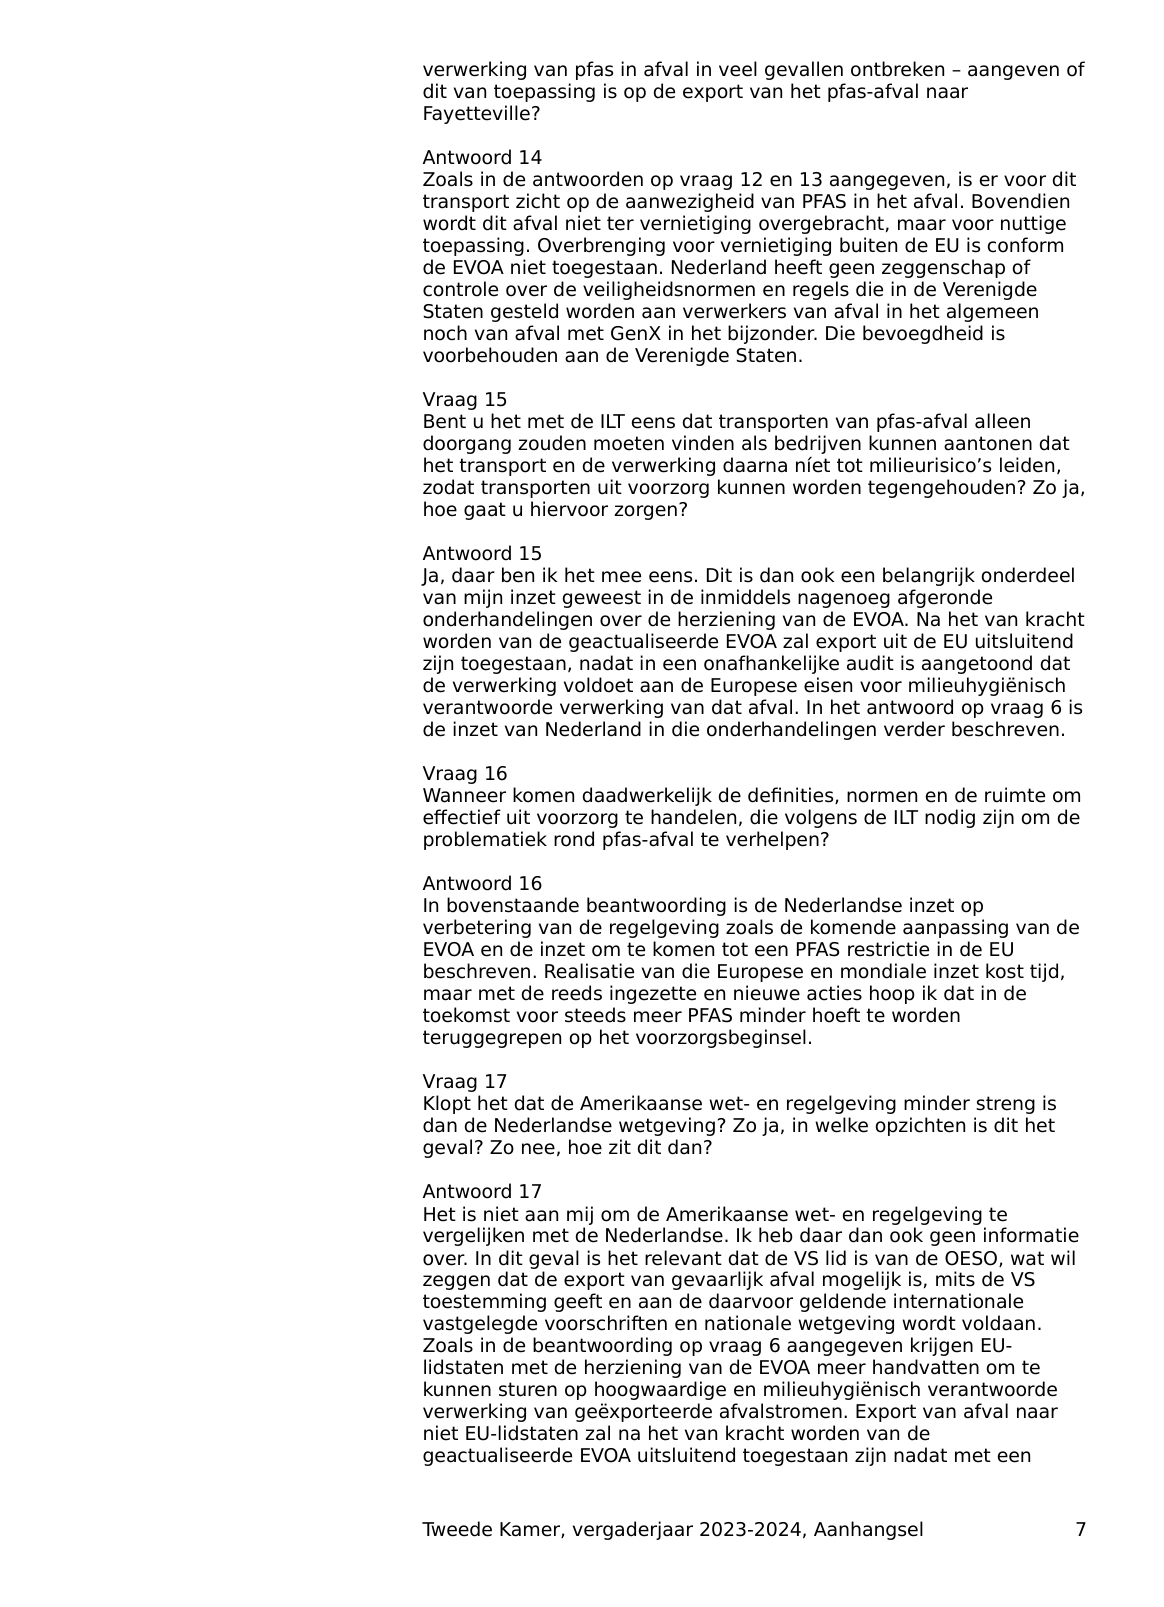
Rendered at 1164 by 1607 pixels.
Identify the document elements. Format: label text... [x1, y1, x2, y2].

text Vraag 16 [422, 763, 1087, 785]
text Antwoord 15 [422, 543, 1087, 565]
text Vraag 15 [422, 389, 1087, 411]
text Ja, daar ben ik het mee eens. Dit is dan ook een belangrijk onderdeel van mijn inzet geweest in de inmiddels nagenoeg afgeronde onderhandelingen over de herziening van de EVOA. Na het van kracht worden van de geactualiseerde EVOA zal export uit de EU uitsluitend zijn toegestaan, nadat in een onafhankelijke audit is aangetoond dat de verwerking voldoet aan de Europese eisen voor milieuhygiënisch verantwoorde verwerking van dat afval. In het antwoord op vraag 6 is de inzet van Nederland in die onderhandelingen verder beschreven. [422, 565, 1087, 741]
text Klopt het dat de Amerikaanse wet- en regelgeving minder streng is dan de Nederlandse wetgeving? Zo ja, in welke opzichten is dit het geval? Zo nee, hoe zit dit dan? [422, 1093, 1087, 1159]
text In bovenstaande beantwoording is de Nederlandse inzet op verbetering van de regelgeving zoals de komende aanpassing van de EVOA en de inzet om te komen tot een PFAS restrictie in de EU beschreven. Realisatie van die Europese en mondiale inzet kost tijd, maar met de reeds ingezette en nieuwe acties hoop ik dat in de toekomst voor steeds meer PFAS minder hoeft te worden teruggegrepen op het voorzorgsbeginsel. [422, 895, 1087, 1049]
text Zoals in de antwoorden op vraag 12 en 13 aangegeven, is er voor dit transport zicht op de aanwezigheid van PFAS in het afval. Bovendien wordt dit afval niet ter vernietiging overgebracht, maar voor nuttige toepassing. Overbrenging voor vernietiging buiten de EU is conform de EVOA niet toegestaan. Nederland heeft geen zeggenschap of controle over de veiligheidsnormen en regels die in de Verenigde Staten gesteld worden aan verwerkers van afval in het algemeen noch van afval met GenX in het bijzonder. Die bevoegdheid is voorbehouden aan de Verenigde Staten. [422, 169, 1087, 367]
text verwerking van pfas in afval in veel gevallen ontbreken – aangeven of dit van toepassing is op de export van het pfas-afval naar Fayetteville? [422, 59, 1087, 125]
text Antwoord 17 [422, 1181, 1087, 1203]
text Antwoord 14 [422, 147, 1087, 169]
text Wanneer komen daadwerkelijk de definities, normen en de ruimte om effectief uit voorzorg te handelen, die volgens de ILT nodig zijn om de problematiek rond pfas-afval te verhelpen? [422, 785, 1087, 851]
text Vraag 17 [422, 1071, 1087, 1093]
text Het is niet aan mij om de Amerikaanse wet- en regelgeving te vergelijken met de Nederlandse. Ik heb daar dan ook geen informatie over. In dit geval is het relevant dat de VS lid is van de OESO, wat wil zeggen dat de export van gevaarlijk afval mogelijk is, mits de VS toestemming geeft en aan de daarvoor geldende internationale vastgelegde voorschriften en nationale wetgeving wordt voldaan. Zoals in de beantwoording op vraag 6 aangegeven krijgen EU-lidstaten met de herziening van de EVOA meer handvatten om te kunnen sturen op hoogwaardige en milieuhygiënisch verantwoorde verwerking van geëxporteerde afvalstromen. Export van afval naar niet EU-lidstaten zal na het van kracht worden van de geactualiseerde EVOA uitsluitend toegestaan zijn nadat met een [422, 1203, 1087, 1467]
text Bent u het met de ILT eens dat transporten van pfas-afval alleen doorgang zouden moeten vinden als bedrijven kunnen aantonen dat het transport en de verwerking daarna níet tot milieurisico’s leiden, zodat transporten uit voorzorg kunnen worden tegengehouden? Zo ja, hoe gaat u hiervoor zorgen? [422, 411, 1087, 521]
text Antwoord 16 [422, 873, 1087, 895]
